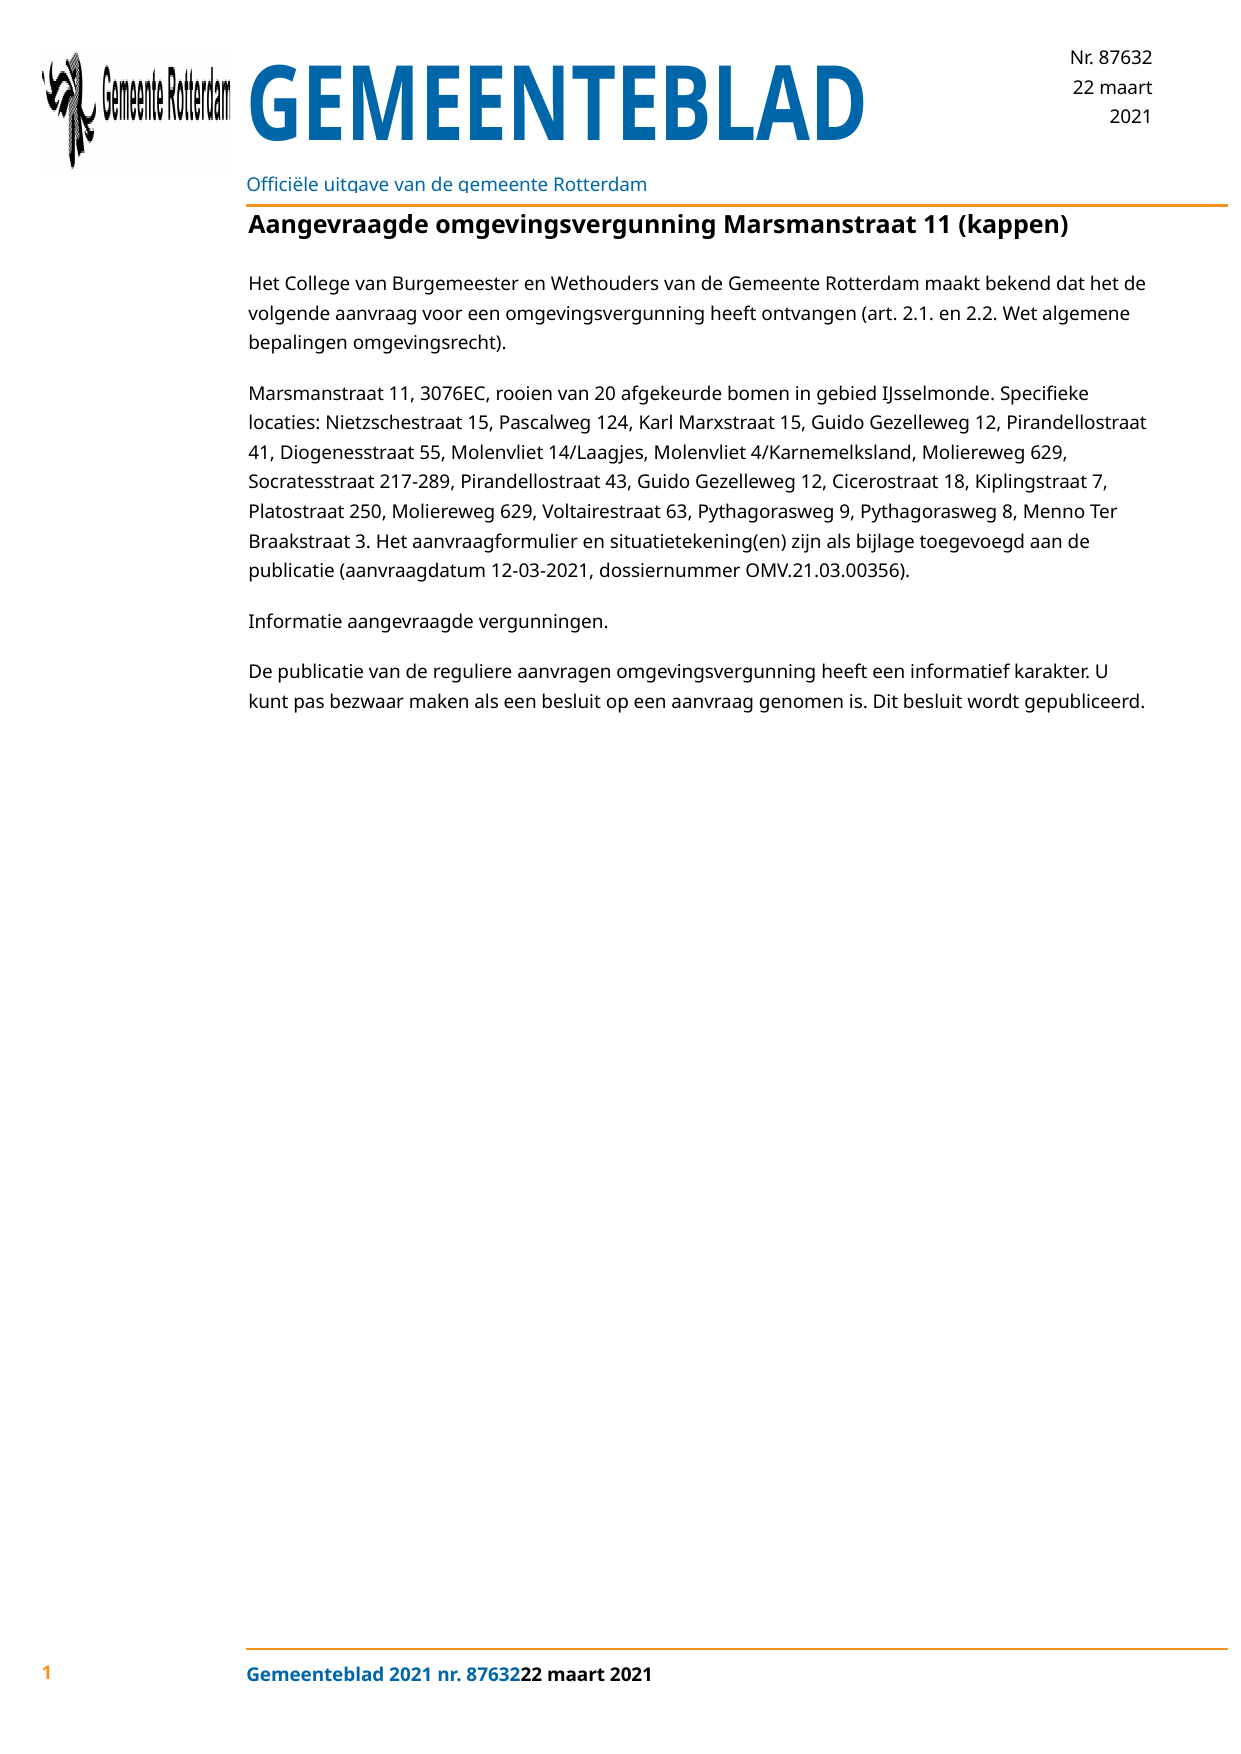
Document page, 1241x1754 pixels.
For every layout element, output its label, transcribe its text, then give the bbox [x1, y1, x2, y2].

text Het College van Burgemeester en Wethouders van de Gemeente Rotterdam maakt bekend dat het de volgende aanvraag voor een omgevingsvergunning heeft ontvangen (art. 2.1. en 2.2. Wet algemene bepalingen omgevingsrecht). [248, 270, 1152, 355]
text De publicatie van de reguliere aanvragen omgevingsvergunning heeft een informatief karakter. U kunt pas bezwaar maken als een besluit op een aanvraag genomen is. Dit besluit wordt gepubliceerd. [248, 658, 1152, 713]
picture [41, 47, 231, 172]
text Aangevraagde omgevingsvergunning Marsmanstraat 11 (kappen) [248, 207, 1152, 241]
text Marsmanstraat 11, 3076EC, rooien van 20 afgekeurde bomen in gebied IJsselmonde. Specifieke locaties: Nietzschestraat 15, Pascalweg 124, Karl Marxstraat 15, Guido Gezelleweg 12, Pirandellostraat 41, Diogenesstraat 55, Molenvliet 14/Laagjes, Molenvliet 4/Karnemelksland, Moliereweg 629, Socratesstraat 217-289, Pirandellostraat 43, Guido Gezelleweg 12, Cicerostraat 18, Kiplingstraat 7, Platostraat 250, Moliereweg 629, Voltairestraat 63, Pythagorasweg 9, Pythagorasweg 8, Menno Ter Braakstraat 3. Het aanvraagformulier en situatietekening(en) zijn als bijlage toegevoegd aan de publicatie (aanvraagdatum 12-03-2021, dossiernummer OMV.21.03.00356). [248, 380, 1152, 583]
text Informatie aangevraagde vergunningen. [248, 608, 1152, 633]
